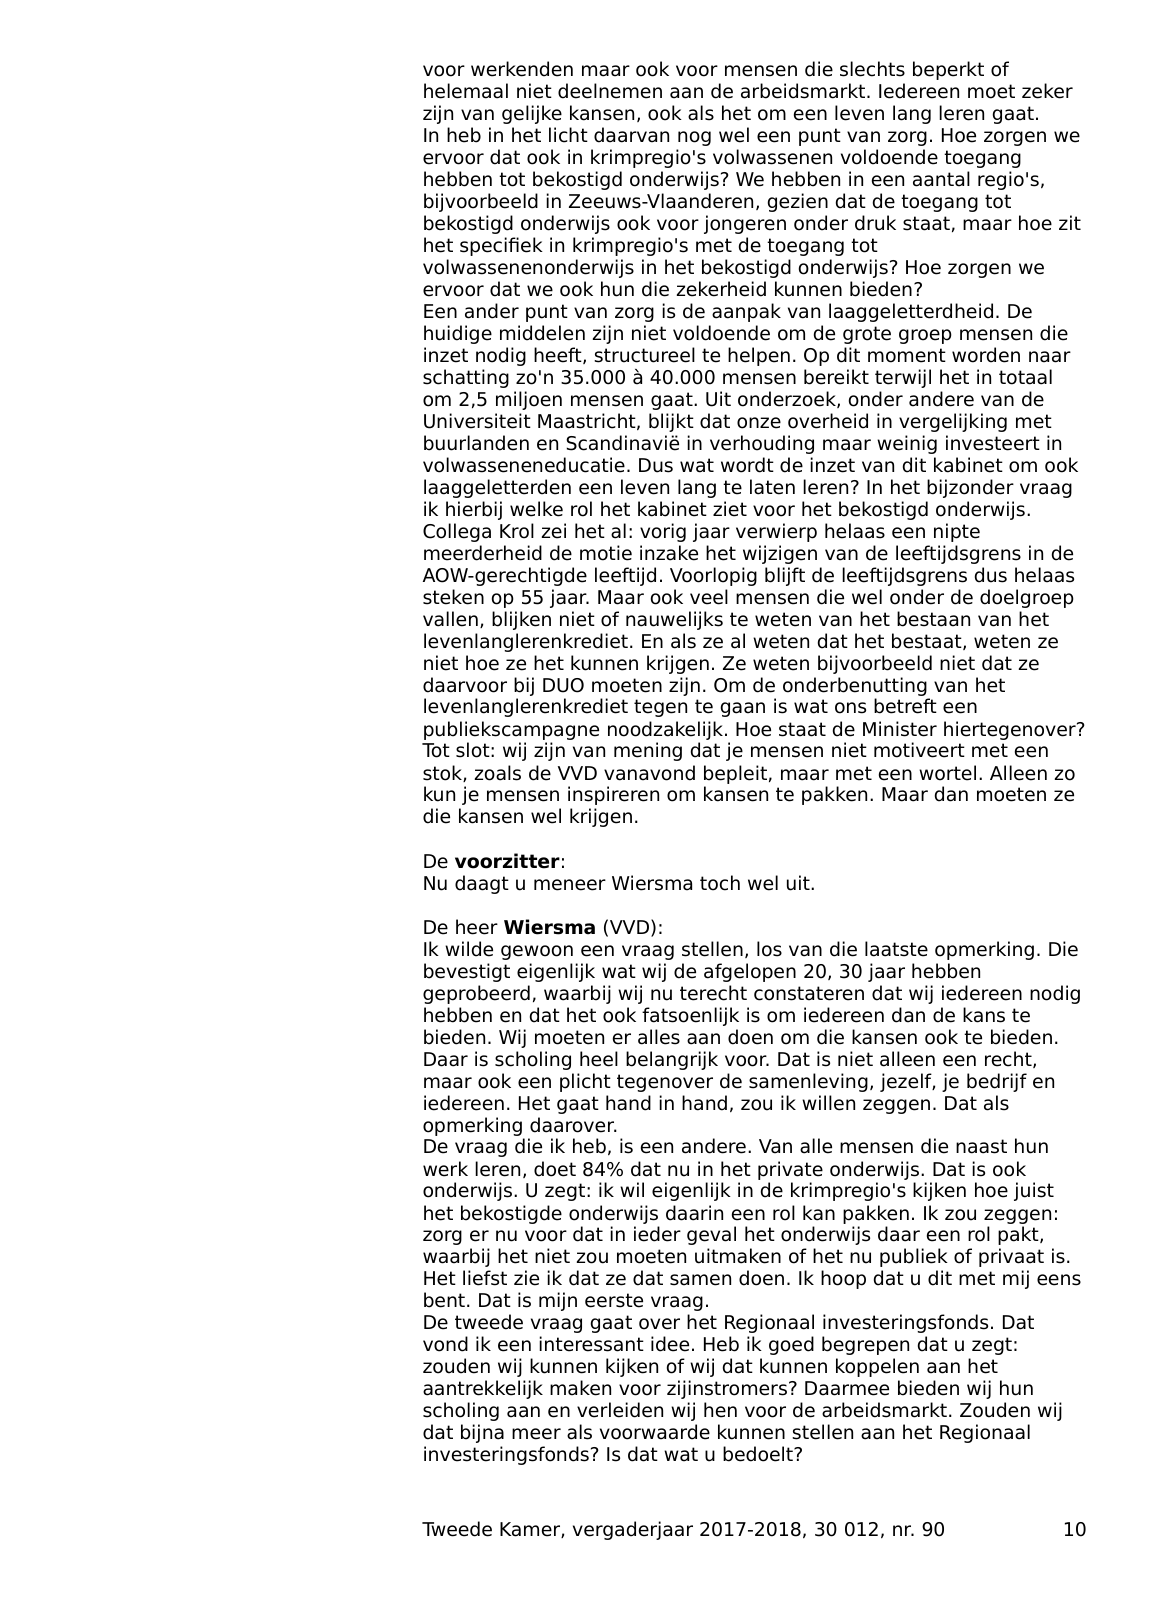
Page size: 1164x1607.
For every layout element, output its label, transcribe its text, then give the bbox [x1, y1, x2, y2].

text In heb in het licht daarvan nog wel een punt van zorg. Hoe zorgen we ervoor dat ook in krimpregio's volwassenen voldoende toegang hebben tot bekostigd onderwijs? We hebben in een aantal regio's, bijvoorbeeld in Zeeuws-Vlaanderen, gezien dat de toegang tot bekostigd onderwijs ook voor jongeren onder druk staat, maar hoe zit het specifiek in krimpregio's met de toegang tot volwassenenonderwijs in het bekostigd onderwijs? Hoe zorgen we ervoor dat we ook hun die zekerheid kunnen bieden? [422, 125, 1087, 301]
text De voorzitter: [422, 851, 1087, 872]
text Nu daagt u meneer Wiersma toch wel uit. [422, 872, 1087, 894]
text De vraag die ik heb, is een andere. Van alle mensen die naast hun werk leren, doet 84% dat nu in het private onderwijs. Dat is ook onderwijs. U zegt: ik wil eigenlijk in de krimpregio's kijken hoe juist het bekostigde onderwijs daarin een rol kan pakken. Ik zou zeggen: zorg er nu voor dat in ieder geval het onderwijs daar een rol pakt, waarbij het niet zou moeten uitmaken of het nu publiek of privaat is. Het liefst zie ik dat ze dat samen doen. Ik hoop dat u dit met mij eens bent. Dat is mijn eerste vraag. [422, 1136, 1087, 1312]
text Collega Krol zei het al: vorig jaar verwierp helaas een nipte meerderheid de motie inzake het wijzigen van de leeftijdsgrens in de AOW-gerechtigde leeftijd. Voorlopig blijft de leeftijdsgrens dus helaas steken op 55 jaar. Maar ook veel mensen die wel onder de doelgroep vallen, blijken niet of nauwelijks te weten van het bestaan van het levenlanglerenkrediet. En als ze al weten dat het bestaat, weten ze niet hoe ze het kunnen krijgen. Ze weten bijvoorbeeld niet dat ze daarvoor bij DUO moeten zijn. Om de onderbenutting van het levenlanglerenkrediet tegen te gaan is wat ons betreft een publiekscampagne noodzakelijk. Hoe staat de Minister hiertegenover? [422, 521, 1087, 740]
text De tweede vraag gaat over het Regionaal investeringsfonds. Dat vond ik een interessant idee. Heb ik goed begrepen dat u zegt: zouden wij kunnen kijken of wij dat kunnen koppelen aan het aantrekkelijk maken voor zijinstromers? Daarmee bieden wij hun scholing aan en verleiden wij hen voor de arbeidsmarkt. Zouden wij dat bijna meer als voorwaarde kunnen stellen aan het Regionaal investeringsfonds? Is dat wat u bedoelt? [422, 1312, 1087, 1466]
text Een ander punt van zorg is de aanpak van laaggeletterdheid. De huidige middelen zijn niet voldoende om de grote groep mensen die inzet nodig heeft, structureel te helpen. Op dit moment worden naar schatting zo'n 35.000 à 40.000 mensen bereikt terwijl het in totaal om 2,5 miljoen mensen gaat. Uit onderzoek, onder andere van de Universiteit Maastricht, blijkt dat onze overheid in vergelijking met buurlanden en Scandinavië in verhouding maar weinig investeert in volwasseneneducatie. Dus wat wordt de inzet van dit kabinet om ook laaggeletterden een leven lang te laten leren? In het bijzonder vraag ik hierbij welke rol het kabinet ziet voor het bekostigd onderwijs. [422, 301, 1087, 521]
text voor werkenden maar ook voor mensen die slechts beperkt of helemaal niet deelnemen aan de arbeidsmarkt. Iedereen moet zeker zijn van gelijke kansen, ook als het om een leven lang leren gaat. [422, 59, 1087, 125]
text De heer Wiersma (VVD): [422, 917, 1087, 939]
text Tot slot: wij zijn van mening dat je mensen niet motiveert met een stok, zoals de VVD vanavond bepleit, maar met een wortel. Alleen zo kun je mensen inspireren om kansen te pakken. Maar dan moeten ze die kansen wel krijgen. [422, 740, 1087, 828]
text Ik wilde gewoon een vraag stellen, los van die laatste opmerking. Die bevestigt eigenlijk wat wij de afgelopen 20, 30 jaar hebben geprobeerd, waarbij wij nu terecht constateren dat wij iedereen nodig hebben en dat het ook fatsoenlijk is om iedereen dan de kans te bieden. Wij moeten er alles aan doen om die kansen ook te bieden. Daar is scholing heel belangrijk voor. Dat is niet alleen een recht, maar ook een plicht tegenover de samenleving, jezelf, je bedrijf en iedereen. Het gaat hand in hand, zou ik willen zeggen. Dat als opmerking daarover. [422, 939, 1087, 1136]
